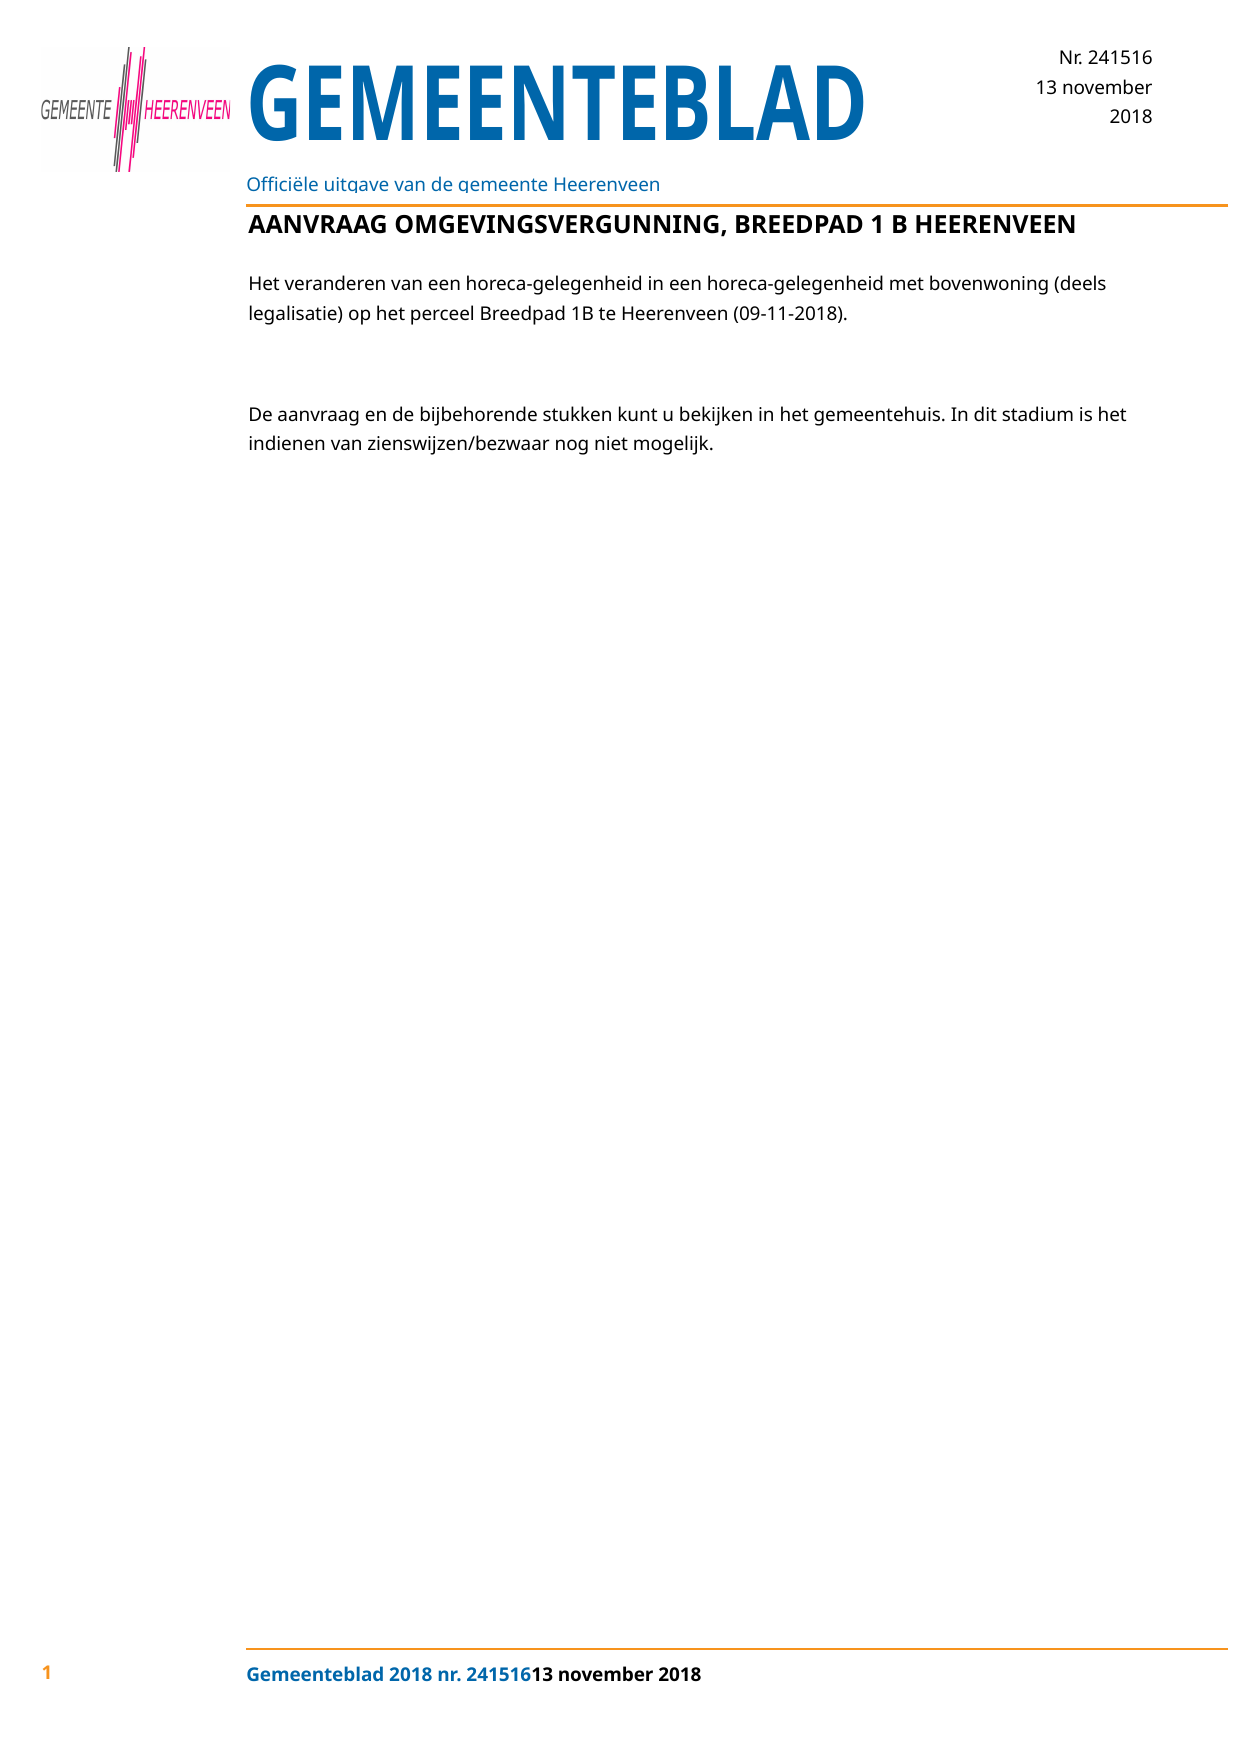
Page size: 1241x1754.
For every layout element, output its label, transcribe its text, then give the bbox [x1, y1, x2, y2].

picture [41, 47, 231, 172]
text De aanvraag en de bijbehorende stukken kunt u bekijken in het gemeentehuis. In dit stadium is het indienen van zienswijzen/bezwaar nog niet mogelijk. [248, 401, 1152, 456]
text AANVRAAG OMGEVINGSVERGUNNING, BREEDPAD 1 B HEERENVEEN [248, 207, 1152, 241]
text Het veranderen van een horeca-gelegenheid in een horeca-gelegenheid met bovenwoning (deels legalisatie) op het perceel Breedpad 1B te Heerenveen (09-11-2018). [248, 270, 1152, 326]
